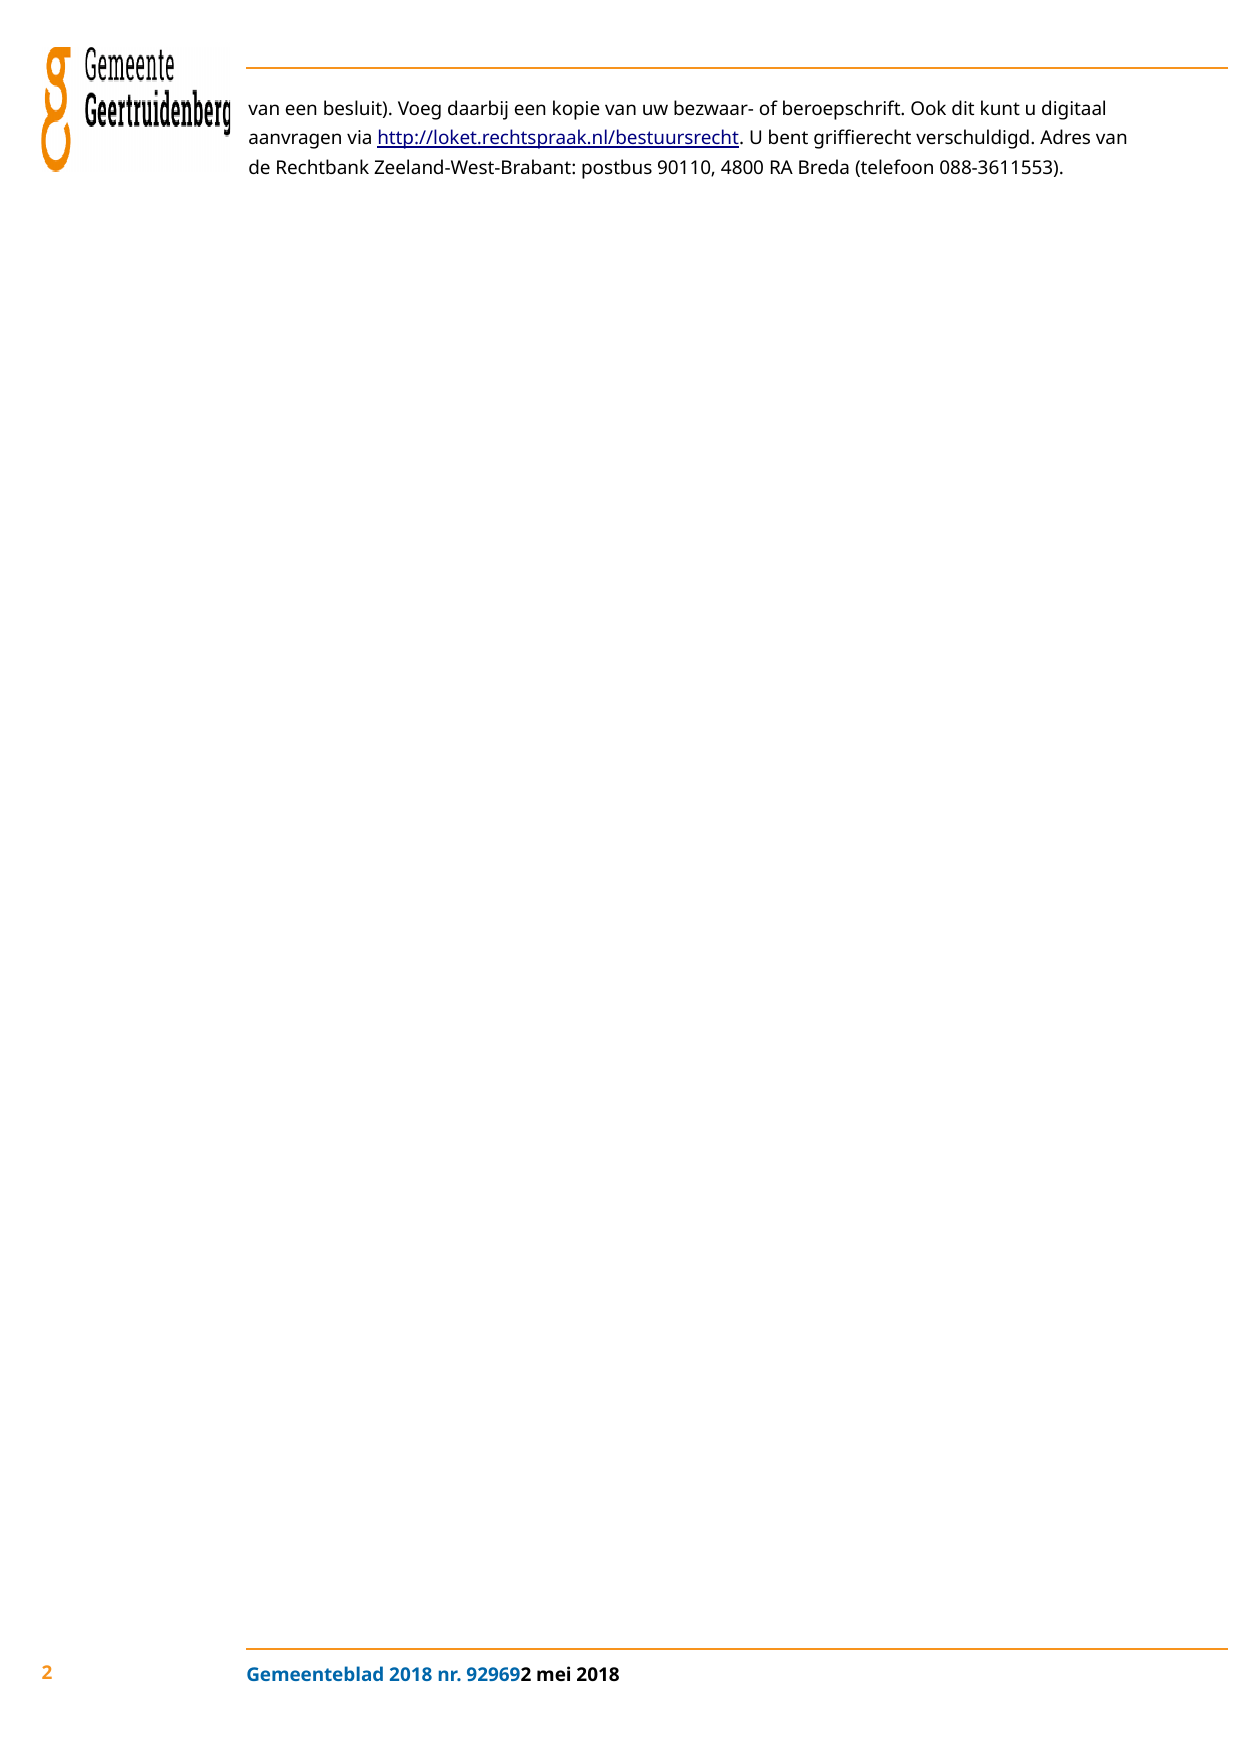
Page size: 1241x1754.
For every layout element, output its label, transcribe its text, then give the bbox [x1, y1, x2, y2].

text van een besluit). Voeg daarbij een kopie van uw bezwaar- of beroepschrift. Ook dit kunt u digitaal aanvragen via http://loket.rechtspraak.nl/bestuursrecht. U bent griffierecht verschuldigd. Adres van de Rechtbank Zeeland-West-Brabant: postbus 90110, 4800 RA Breda (telefoon 088-3611553). [248, 95, 1152, 180]
picture [41, 47, 231, 172]
